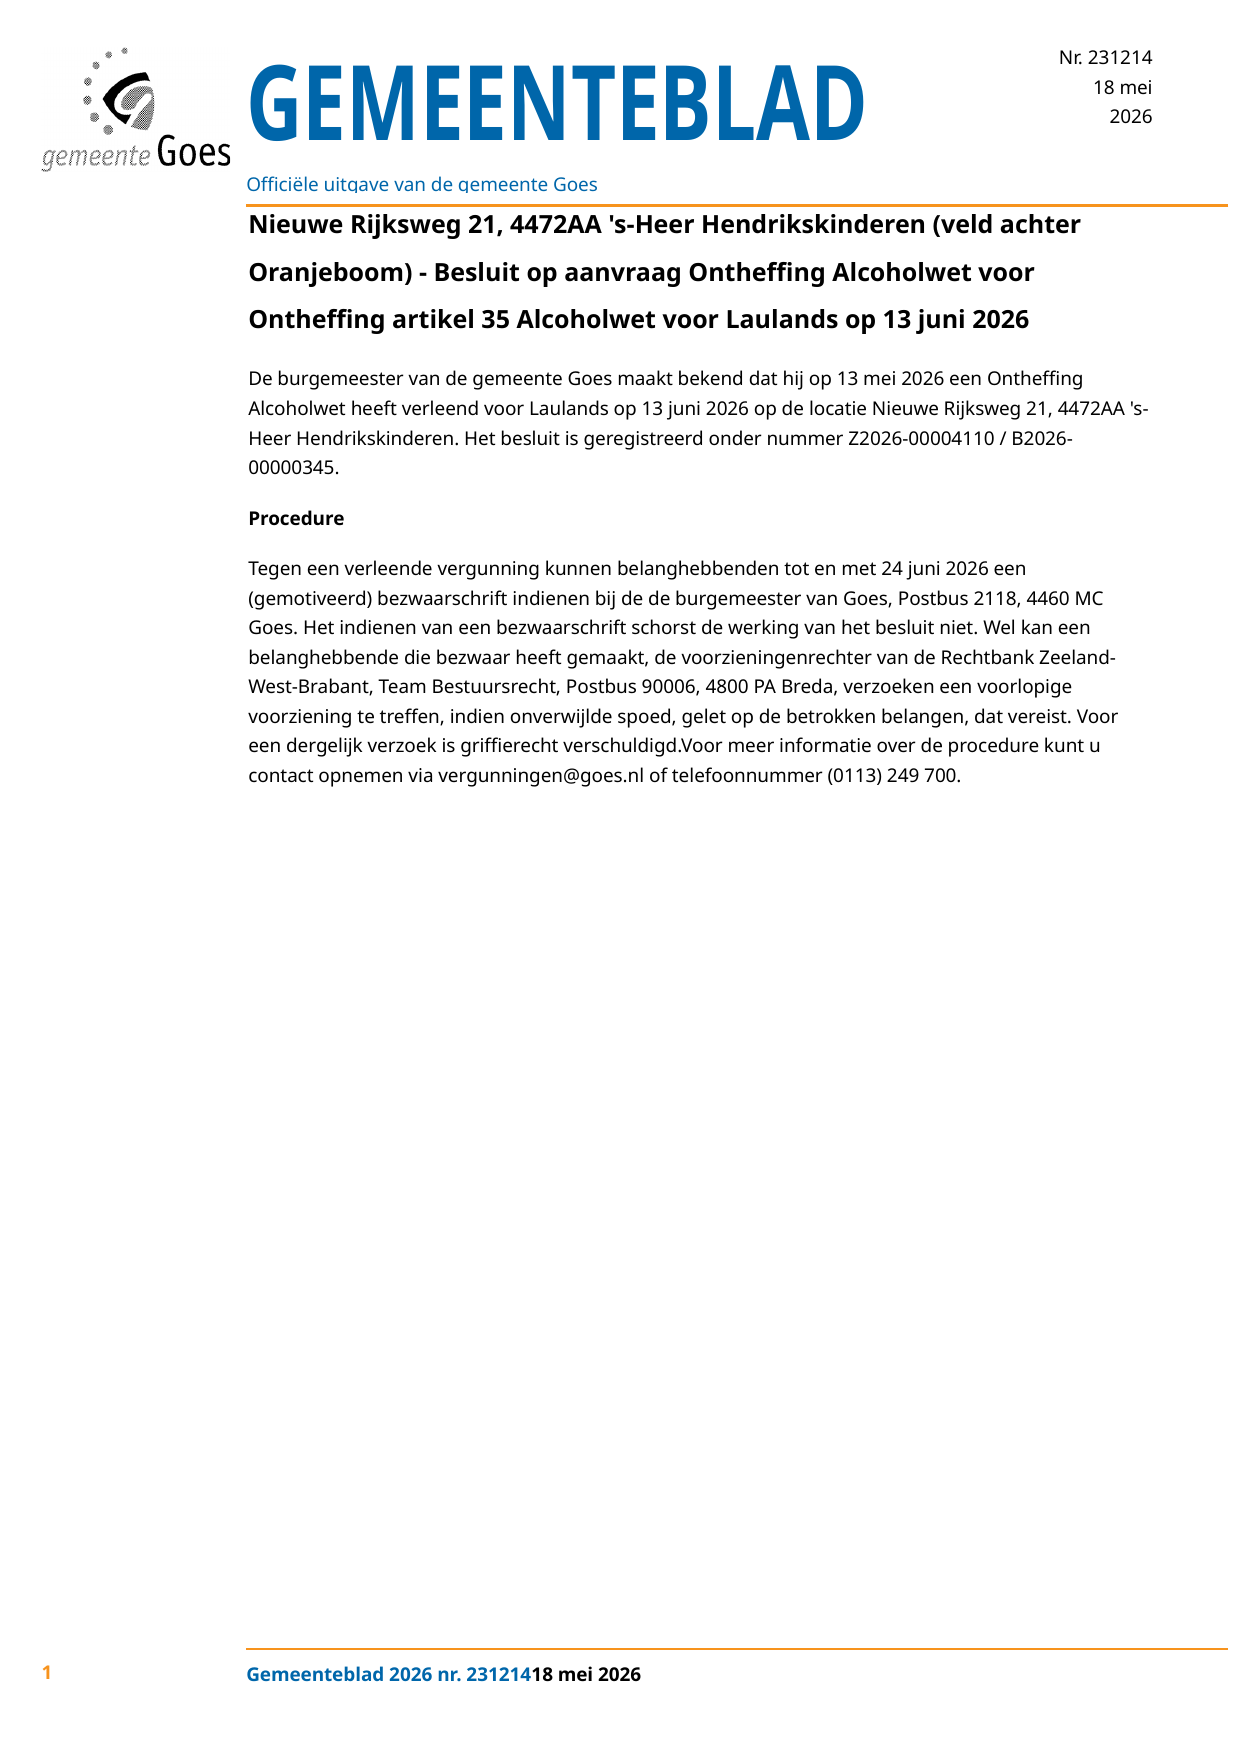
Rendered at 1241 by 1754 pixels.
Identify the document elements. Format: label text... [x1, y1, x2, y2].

text Tegen een verleende vergunning kunnen belanghebbenden tot en met 24 juni 2026 een (gemotiveerd) bezwaarschrift indienen bij de de burgemeester van Goes, Postbus 2118, 4460 MC Goes. Het indienen van een bezwaarschrift schorst de werking van het besluit niet. Wel kan een belanghebbende die bezwaar heeft gemaakt, de voorzieningenrechter van de Rechtbank Zeeland-West-Brabant, Team Bestuursrecht, Postbus 90006, 4800 PA Breda, verzoeken een voorlopige voorziening te treffen, indien onverwijlde spoed, gelet op de betrokken belangen, dat vereist. Voor een dergelijk verzoek is griffierecht verschuldigd.Voor meer informatie over de procedure kunt u contact opnemen via vergunningen@goes.nl of telefoonnummer (0113) 249 700. [248, 555, 1152, 788]
text De burgemeester van de gemeente Goes maakt bekend dat hij op 13 mei 2026 een Ontheffing Alcoholwet heeft verleend voor Laulands op 13 juni 2026 op de locatie Nieuwe Rijksweg 21, 4472AA 's-Heer Hendrikskinderen. Het besluit is geregistreerd onder nummer Z2026-00004110 / B2026-00000345. [248, 366, 1152, 480]
text Procedure [248, 505, 1152, 530]
text Nieuwe Rijksweg 21, 4472AA 's-Heer Hendrikskinderen (veld achter Oranjeboom) - Besluit op aanvraag Ontheffing Alcoholwet voor Ontheffing artikel 35 Alcoholwet voor Laulands op 13 juni 2026 [248, 207, 1152, 336]
picture [41, 47, 231, 172]
